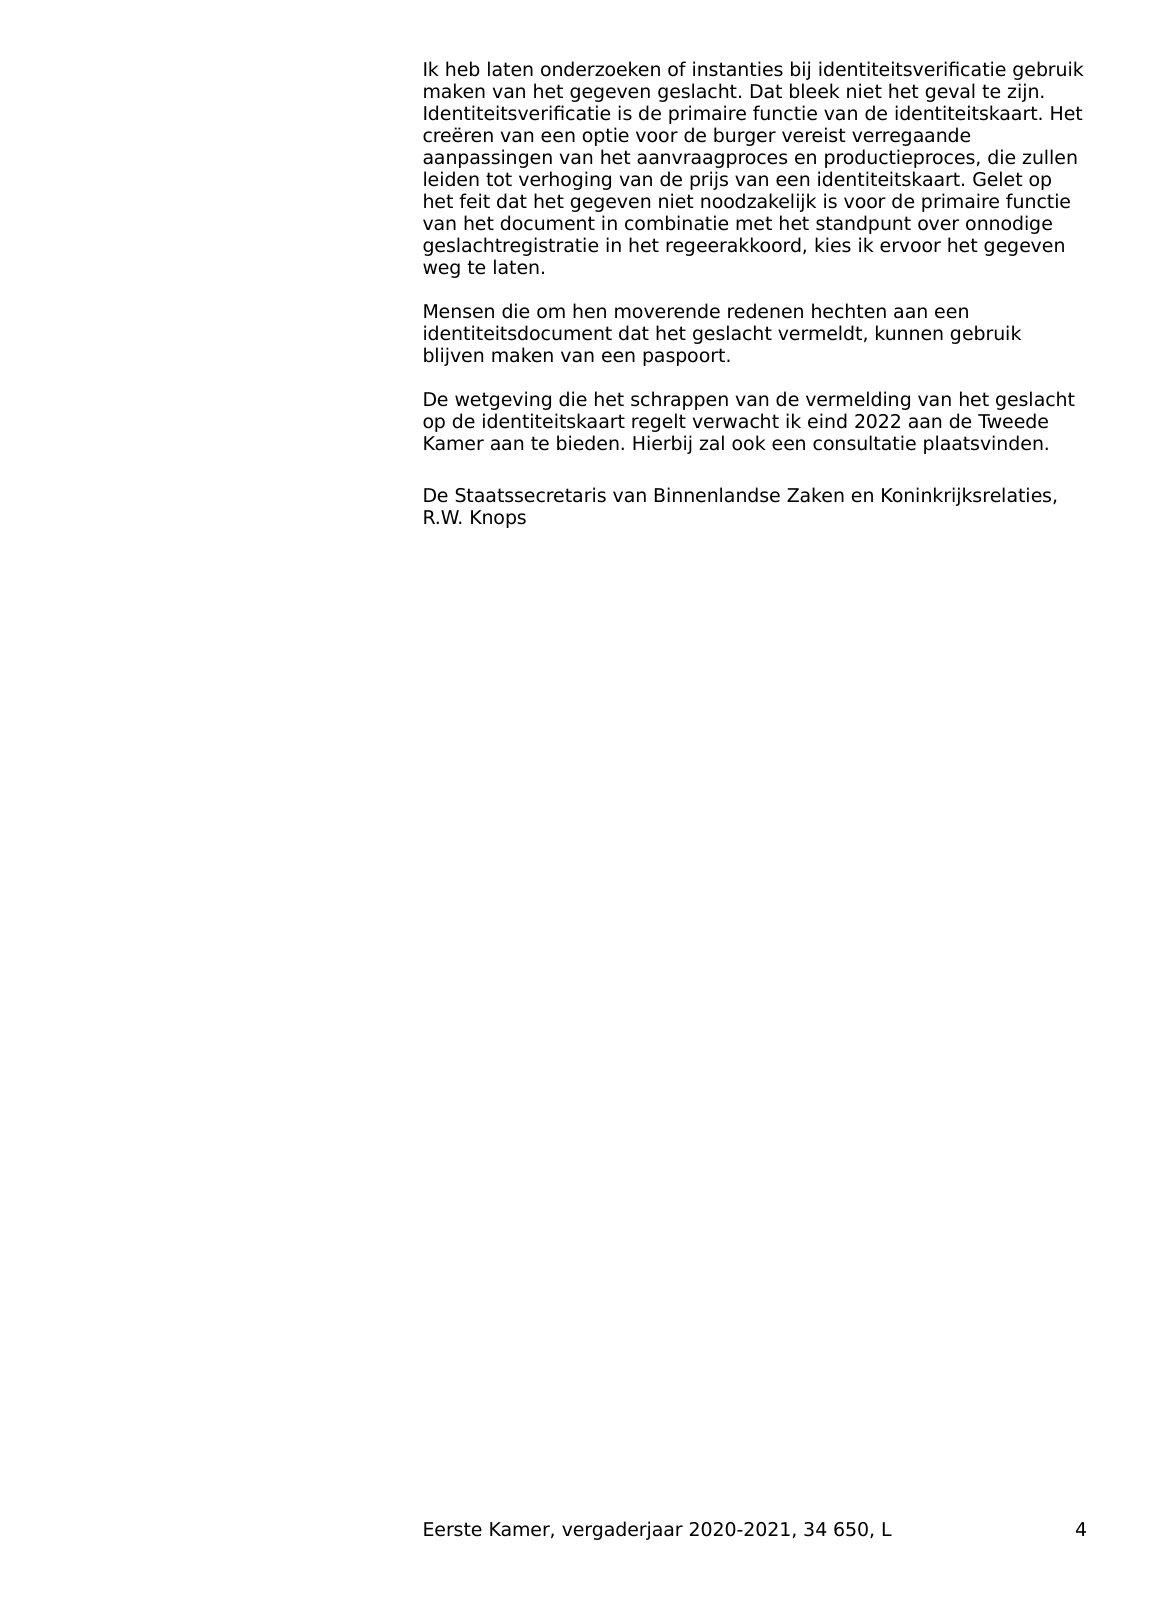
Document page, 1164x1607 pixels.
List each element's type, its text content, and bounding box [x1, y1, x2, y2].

text De wetgeving die het schrappen van de vermelding van het geslacht op de identiteitskaart regelt verwacht ik eind 2022 aan de Tweede Kamer aan te bieden. Hierbij zal ook een consultatie plaatsvinden. [422, 389, 1087, 455]
text Ik heb laten onderzoeken of instanties bij identiteitsverificatie gebruik maken van het gegeven geslacht. Dat bleek niet het geval te zijn. Identiteitsverificatie is de primaire functie van de identiteitskaart. Het creëren van een optie voor de burger vereist verregaande aanpassingen van het aanvraagproces en productieproces, die zullen leiden tot verhoging van de prijs van een identiteitskaart. Gelet op het feit dat het gegeven niet noodzakelijk is voor de primaire functie van het document in combinatie met het standpunt over onnodige geslachtregistratie in het regeerakkoord, kies ik ervoor het gegeven weg te laten. [422, 59, 1087, 279]
text De Staatssecretaris van Binnenlandse Zaken en Koninkrijksrelaties, R.W. Knops [422, 485, 1087, 529]
text Mensen die om hen moverende redenen hechten aan een identiteitsdocument dat het geslacht vermeldt, kunnen gebruik blijven maken van een paspoort. [422, 301, 1087, 367]
